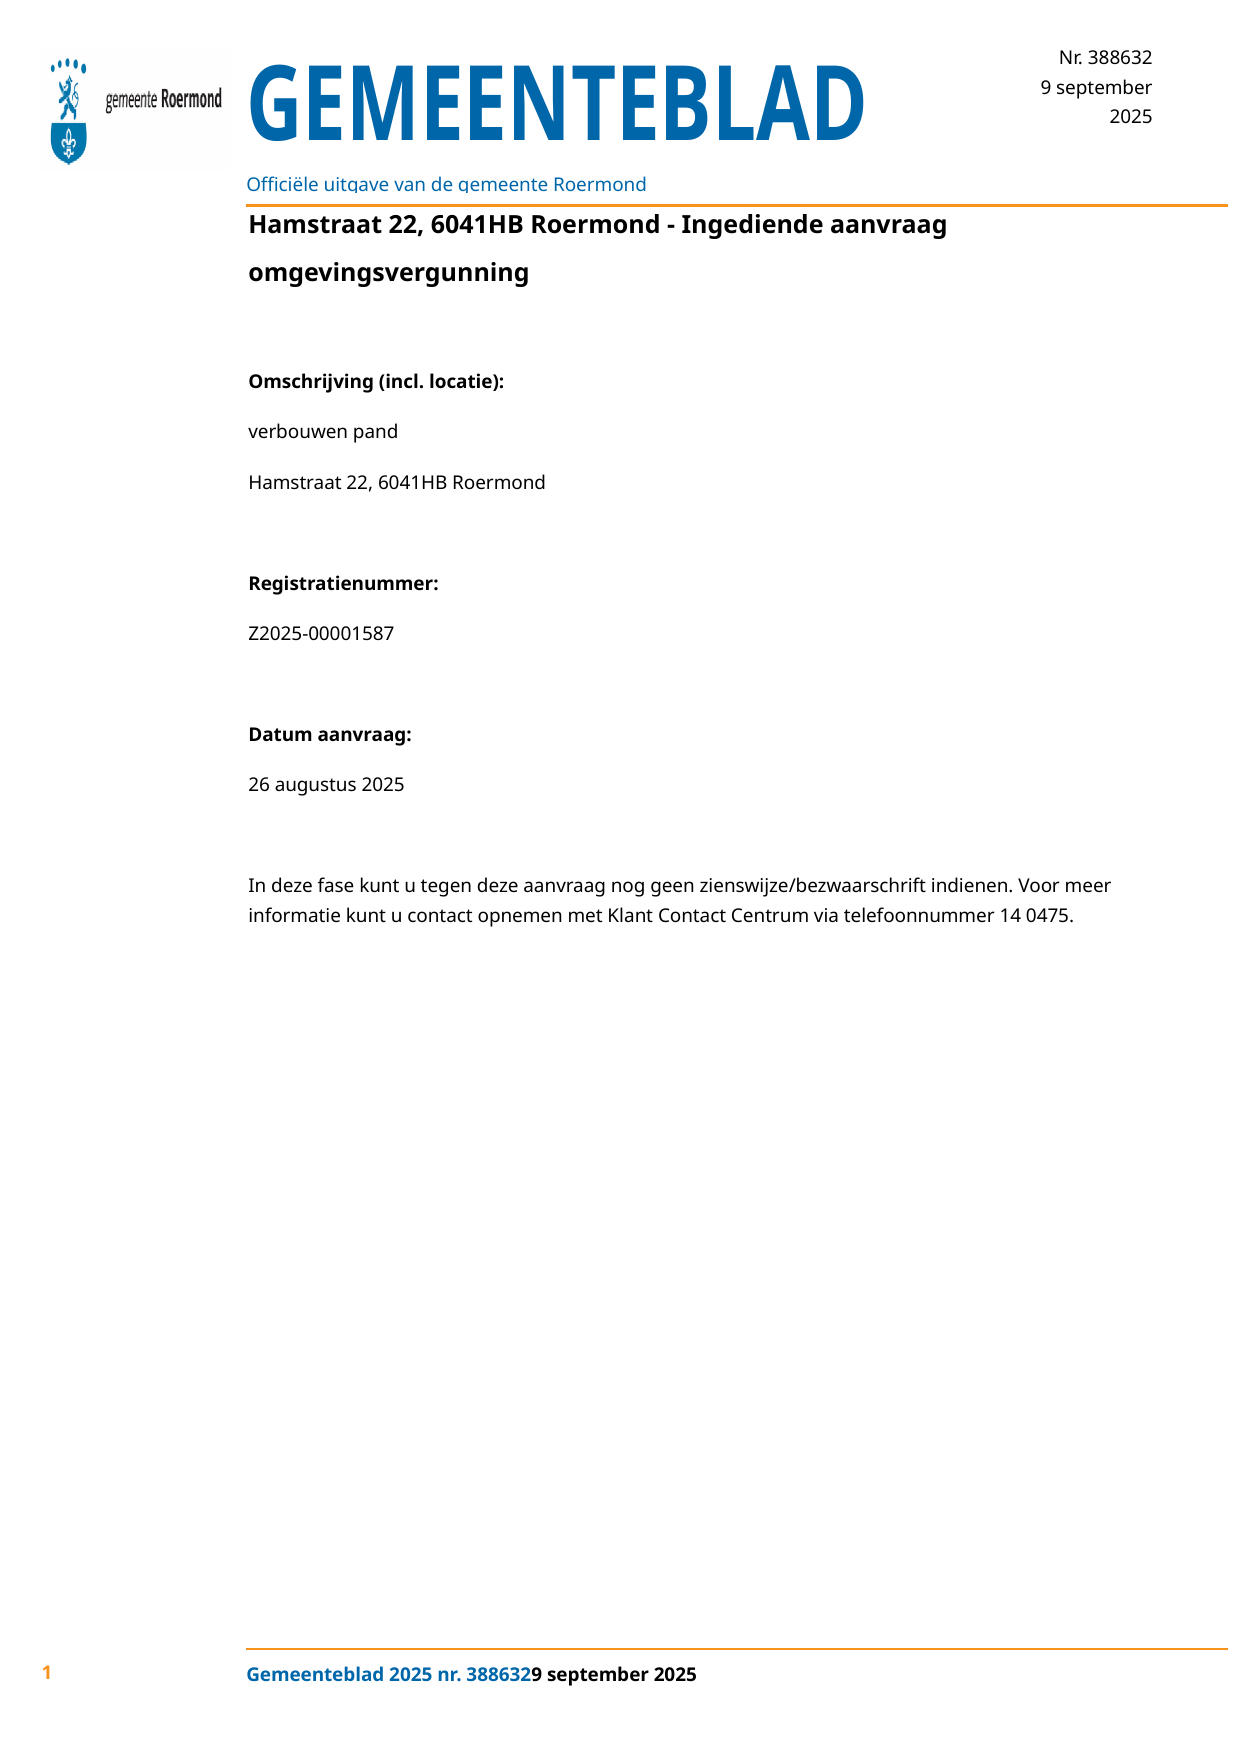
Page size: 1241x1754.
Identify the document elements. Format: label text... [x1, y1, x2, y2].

text Hamstraat 22, 6041HB Roermond - Ingediende aanvraag omgevingsvergunning [248, 207, 1152, 288]
text Datum aanvraag: [248, 721, 1152, 747]
text Hamstraat 22, 6041HB Roermond [248, 469, 1152, 495]
text In deze fase kunt u tegen deze aanvraag nog geen zienswijze/bezwaarschrift indienen. Voor meer informatie kunt u contact opnemen met Klant Contact Centrum via telefoonnummer 14 0475. [248, 872, 1152, 928]
text Registratienummer: [248, 570, 1152, 596]
text 26 augustus 2025 [248, 772, 1152, 797]
text verbouwen pand [248, 419, 1152, 444]
text Z2025-00001587 [248, 620, 1152, 646]
picture [41, 47, 231, 172]
text Omschrijving (incl. locatie): [248, 368, 1152, 394]
